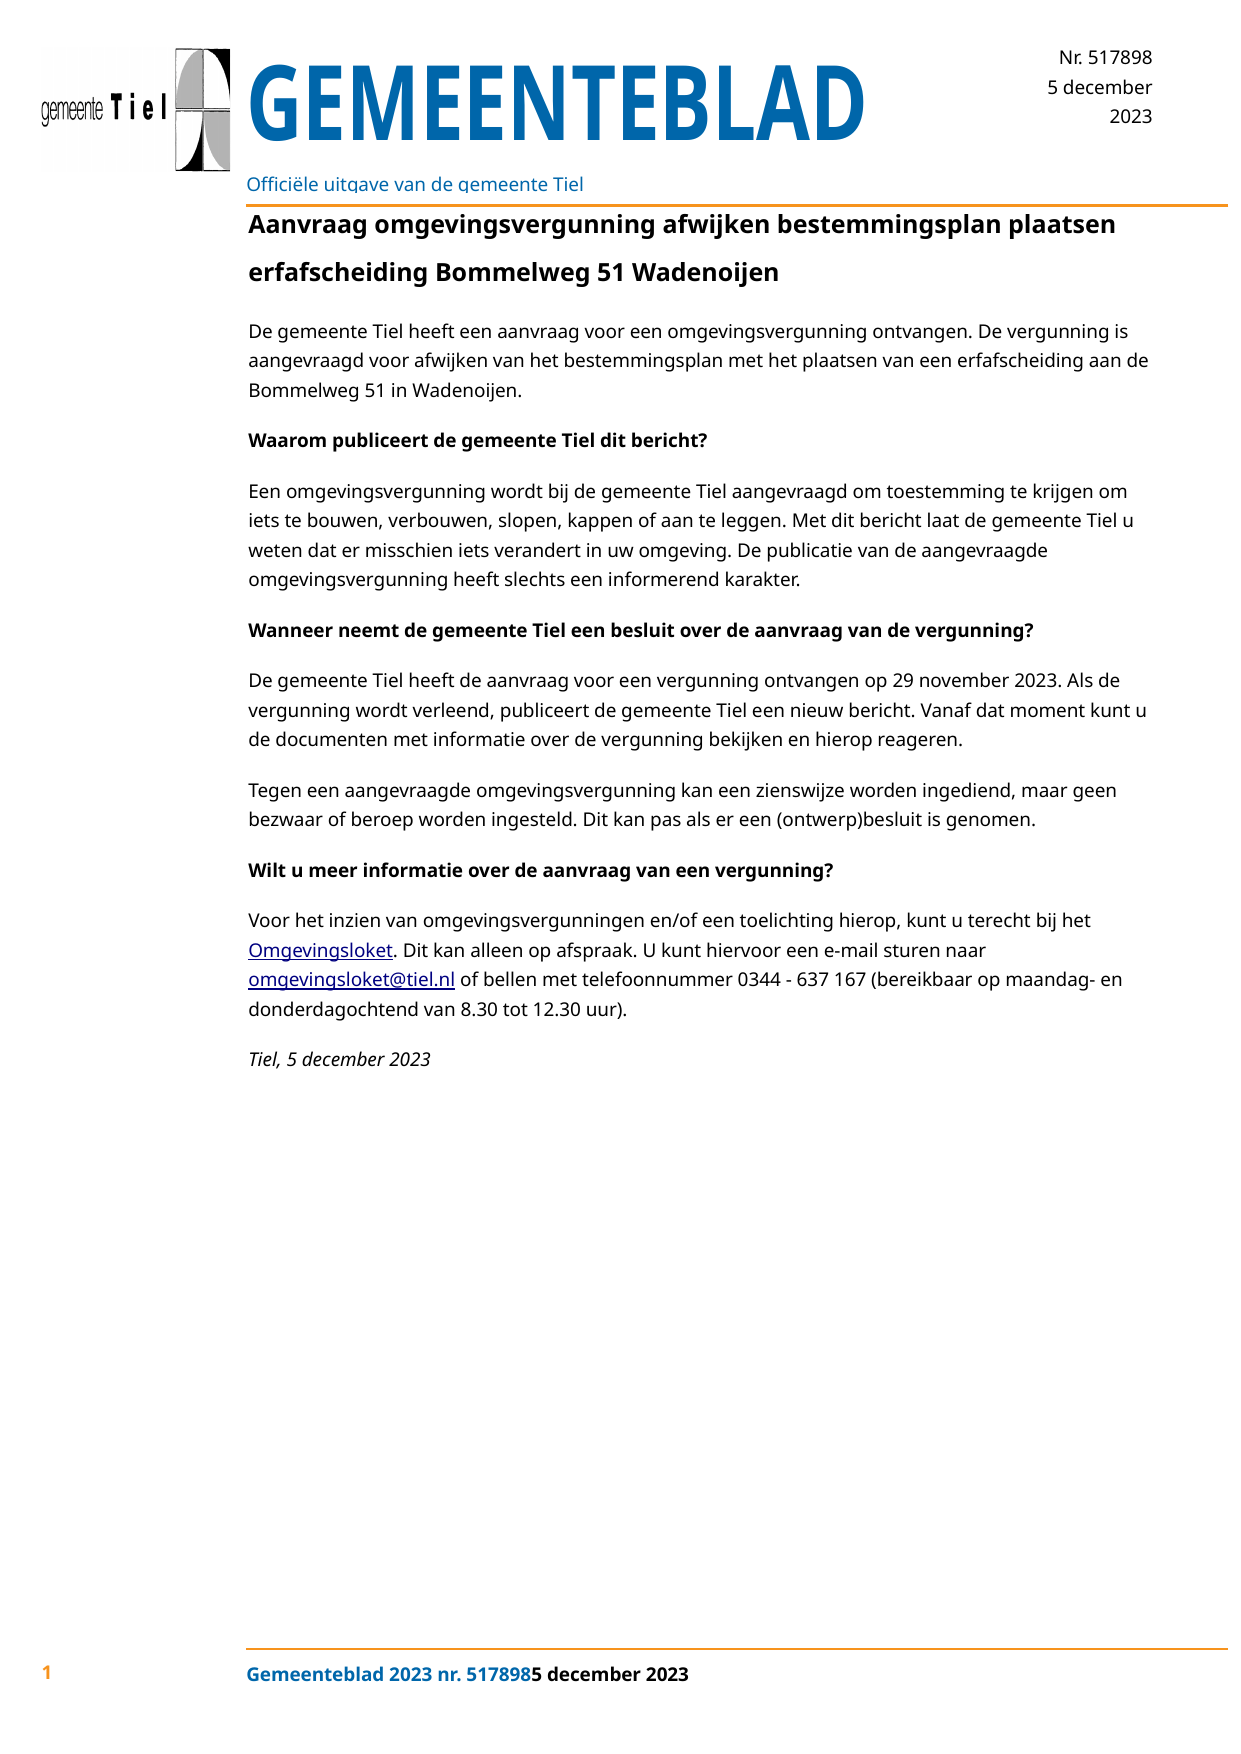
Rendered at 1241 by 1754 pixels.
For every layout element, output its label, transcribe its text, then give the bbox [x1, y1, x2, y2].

text Waarom publiceert de gemeente Tiel dit bericht? [248, 427, 1152, 453]
text Wanneer neemt de gemeente Tiel een besluit over de aanvraag van de vergunning? [248, 617, 1152, 643]
text Tegen een aangevraagde omgevingsvergunning kan een zienswijze worden ingediend, maar geen bezwaar of beroep worden ingesteld. Dit kan pas als er een (ontwerp)besluit is genomen. [248, 777, 1152, 832]
text Wilt u meer informatie over de aanvraag van een vergunning? [248, 857, 1152, 883]
picture [41, 47, 231, 172]
text Voor het inzien van omgevingsvergunningen en/of een toelichting hierop, kunt u terecht bij het Omgevingsloket. Dit kan alleen op afspraak. U kunt hiervoor een e-mail sturen naar omgevingsloket@tiel.nl of bellen met telefoonnummer 0344 - 637 167 (bereikbaar op maandag- en donderdagochtend van 8.30 tot 12.30 uur). [248, 907, 1152, 1022]
text Een omgevingsvergunning wordt bij de gemeente Tiel aangevraagd om toestemming te krijgen om iets te bouwen, verbouwen, slopen, kappen of aan te leggen. Met dit bericht laat de gemeente Tiel u weten dat er misschien iets verandert in uw omgeving. De publicatie van de aangevraagde omgevingsvergunning heeft slechts een informerend karakter. [248, 478, 1152, 592]
text Aanvraag omgevingsvergunning afwijken bestemmingsplan plaatsen erfafscheiding Bommelweg 51 Wadenoijen [248, 207, 1152, 288]
text De gemeente Tiel heeft een aanvraag voor een omgevingsvergunning ontvangen. De vergunning is aangevraagd voor afwijken van het bestemmingsplan met het plaatsen van een erfafscheiding aan de Bommelweg 51 in Wadenoijen. [248, 318, 1152, 403]
text De gemeente Tiel heeft de aanvraag voor een vergunning ontvangen op 29 november 2023. Als de vergunning wordt verleend, publiceert de gemeente Tiel een nieuw bericht. Vanaf dat moment kunt u de documenten met informatie over de vergunning bekijken en hierop reageren. [248, 667, 1152, 752]
text Tiel, 5 december 2023 [248, 1047, 1152, 1072]
